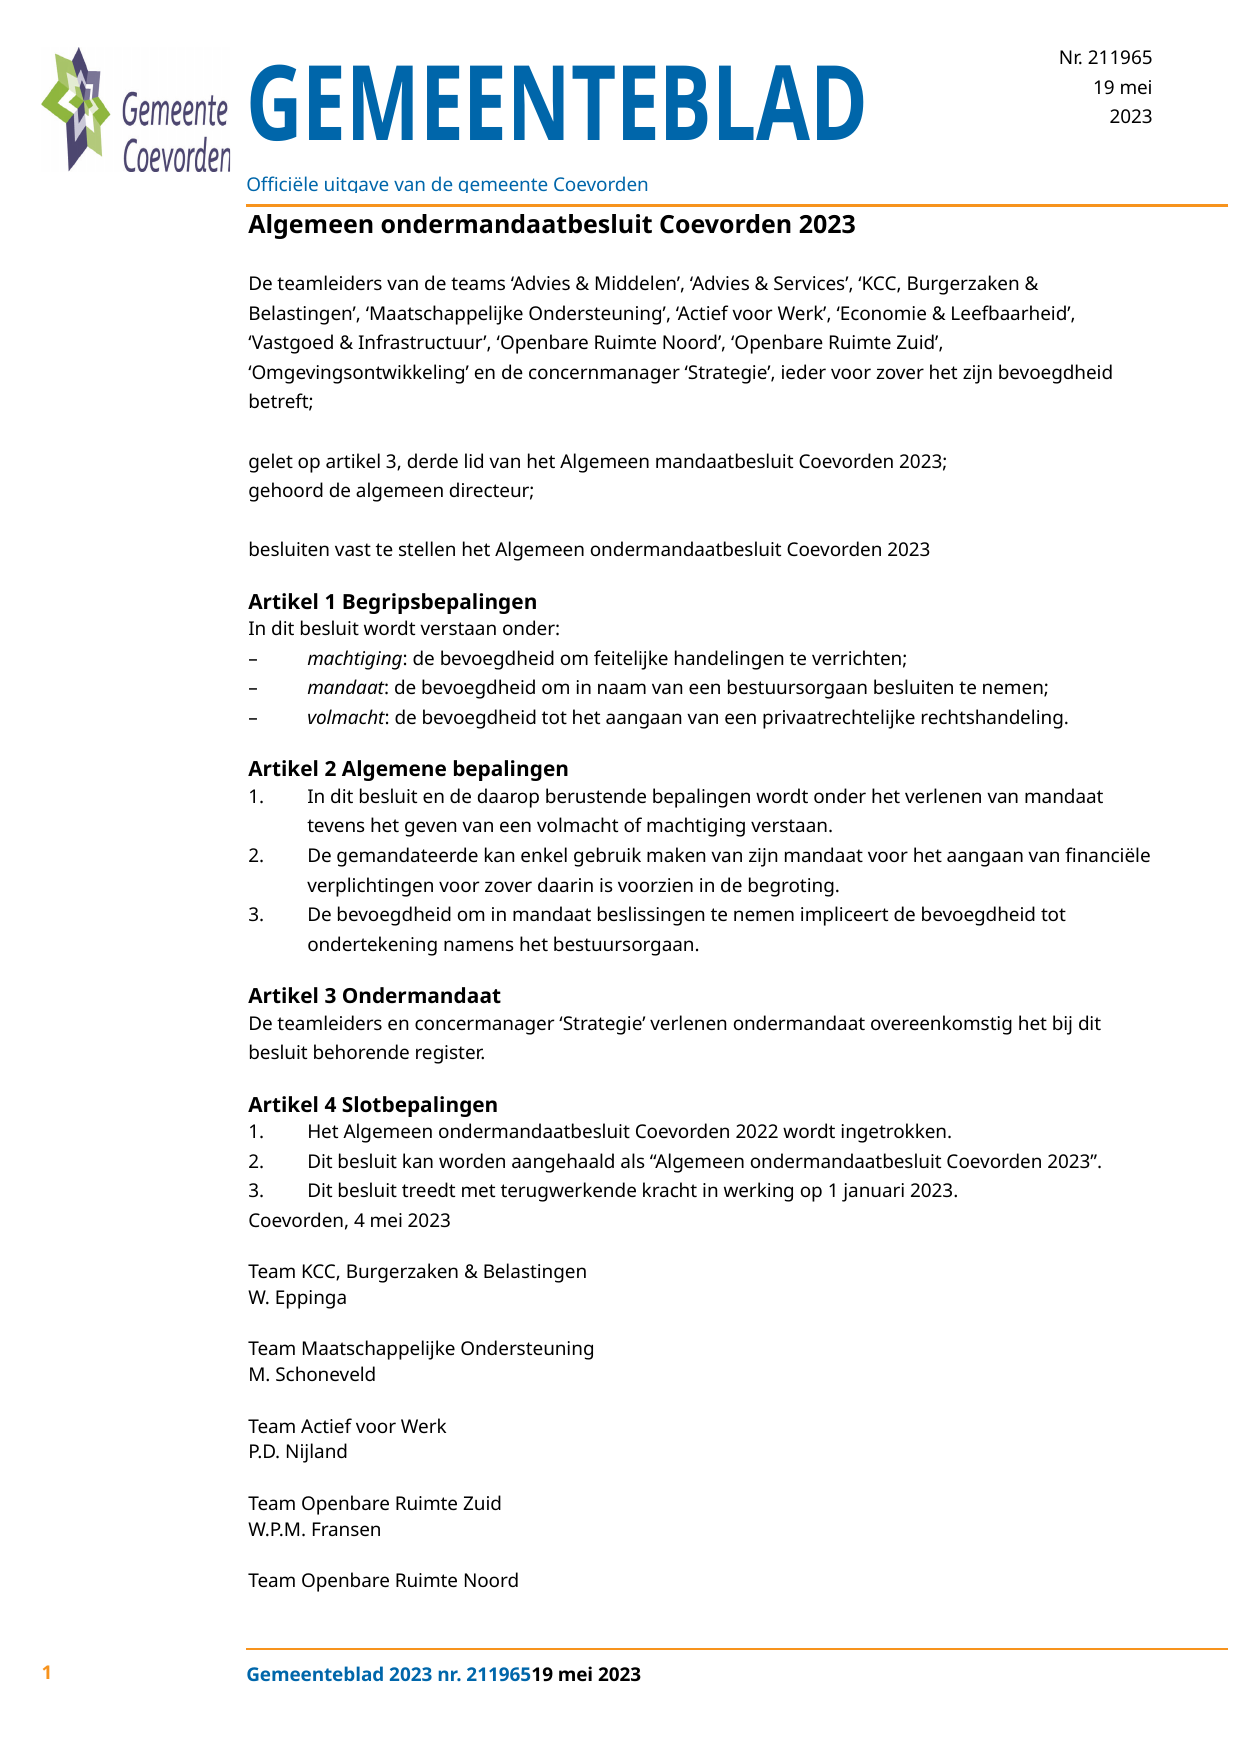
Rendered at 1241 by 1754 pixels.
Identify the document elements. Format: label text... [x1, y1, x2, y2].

text Team Openbare Ruimte Noord [248, 1567, 1152, 1593]
picture [41, 47, 231, 172]
text gelet op artikel 3, derde lid van het Algemeen mandaatbesluit Coevorden 2023; [248, 448, 1152, 473]
list De gemandateerde kan enkel gebruik maken van zijn mandaat voor het aangaan van financiële verplichtingen voor zover daarin is voorzien in de begroting. [248, 842, 1152, 897]
text gehoord de algemeen directeur; [248, 477, 1152, 503]
list mandaat: de bevoegdheid om in naam van een bestuursorgaan besluiten te nemen; [248, 674, 1152, 700]
list Het Algemeen ondermandaatbesluit Coevorden 2022 wordt ingetrokken. [248, 1118, 1152, 1144]
text Artikel 1 Begripsbepalingen [248, 587, 1152, 615]
text Team Actief voor Werk [248, 1413, 1152, 1438]
text besluiten vast te stellen het Algemeen ondermandaatbesluit Coevorden 2023 [248, 537, 1152, 562]
list machtiging: de bevoegdheid om feitelijke handelingen te verrichten; [248, 645, 1152, 671]
text Team Openbare Ruimte Zuid [248, 1490, 1152, 1516]
text P.D. Nijland [248, 1438, 1152, 1464]
text De teamleiders en concermanager ‘Strategie’ verlenen ondermandaat overeenkomstig het bij dit besluit behorende register. [248, 1010, 1152, 1065]
text M. Schoneveld [248, 1361, 1152, 1387]
text Algemeen ondermandaatbesluit Coevorden 2023 [248, 207, 1152, 241]
text Artikel 3 Ondermandaat [248, 981, 1152, 1010]
text In dit besluit wordt verstaan onder: [248, 615, 1152, 641]
text Artikel 4 Slotbepalingen [248, 1090, 1152, 1118]
list De bevoegdheid om in mandaat beslissingen te nemen impliceert de bevoegdheid tot ondertekening namens het bestuursorgaan. [248, 901, 1152, 957]
text Team KCC, Burgerzaken & Belastingen [248, 1258, 1152, 1284]
text Artikel 2 Algemene bepalingen [248, 754, 1152, 783]
text De teamleiders van de teams ‘Advies & Middelen’, ‘Advies & Services’, ‘KCC, Burgerzaken & Belastingen’, ‘Maatschappelijke Ondersteuning’, ‘Actief voor Werk’, ‘Economie & Leefbaarheid’, ‘Vastgoed & Infrastructuur’, ‘Openbare Ruimte Noord’, ‘Openbare Ruimte Zuid’, ‘Omgevingsontwikkeling’ en de concernmanager ‘Strategie’, ieder voor zover het zijn bevoegdheid betreft; [248, 270, 1152, 414]
text W.P.M. Fransen [248, 1516, 1152, 1541]
list Dit besluit treedt met terugwerkende kracht in werking op 1 januari 2023. [248, 1177, 1152, 1203]
list volmacht: de bevoegdheid tot het aangaan van een privaatrechtelijke rechtshandeling. [248, 704, 1152, 730]
text W. Eppinga [248, 1284, 1152, 1310]
list In dit besluit en de daarop berustende bepalingen wordt onder het verlenen van mandaat tevens het geven van een volmacht of machtiging verstaan. [248, 783, 1152, 838]
text Coevorden, 4 mei 2023 [248, 1207, 1152, 1233]
text Team Maatschappelijke Ondersteuning [248, 1336, 1152, 1361]
list Dit besluit kan worden aangehaald als “Algemeen ondermandaatbesluit Coevorden 2023”. [248, 1148, 1152, 1173]
